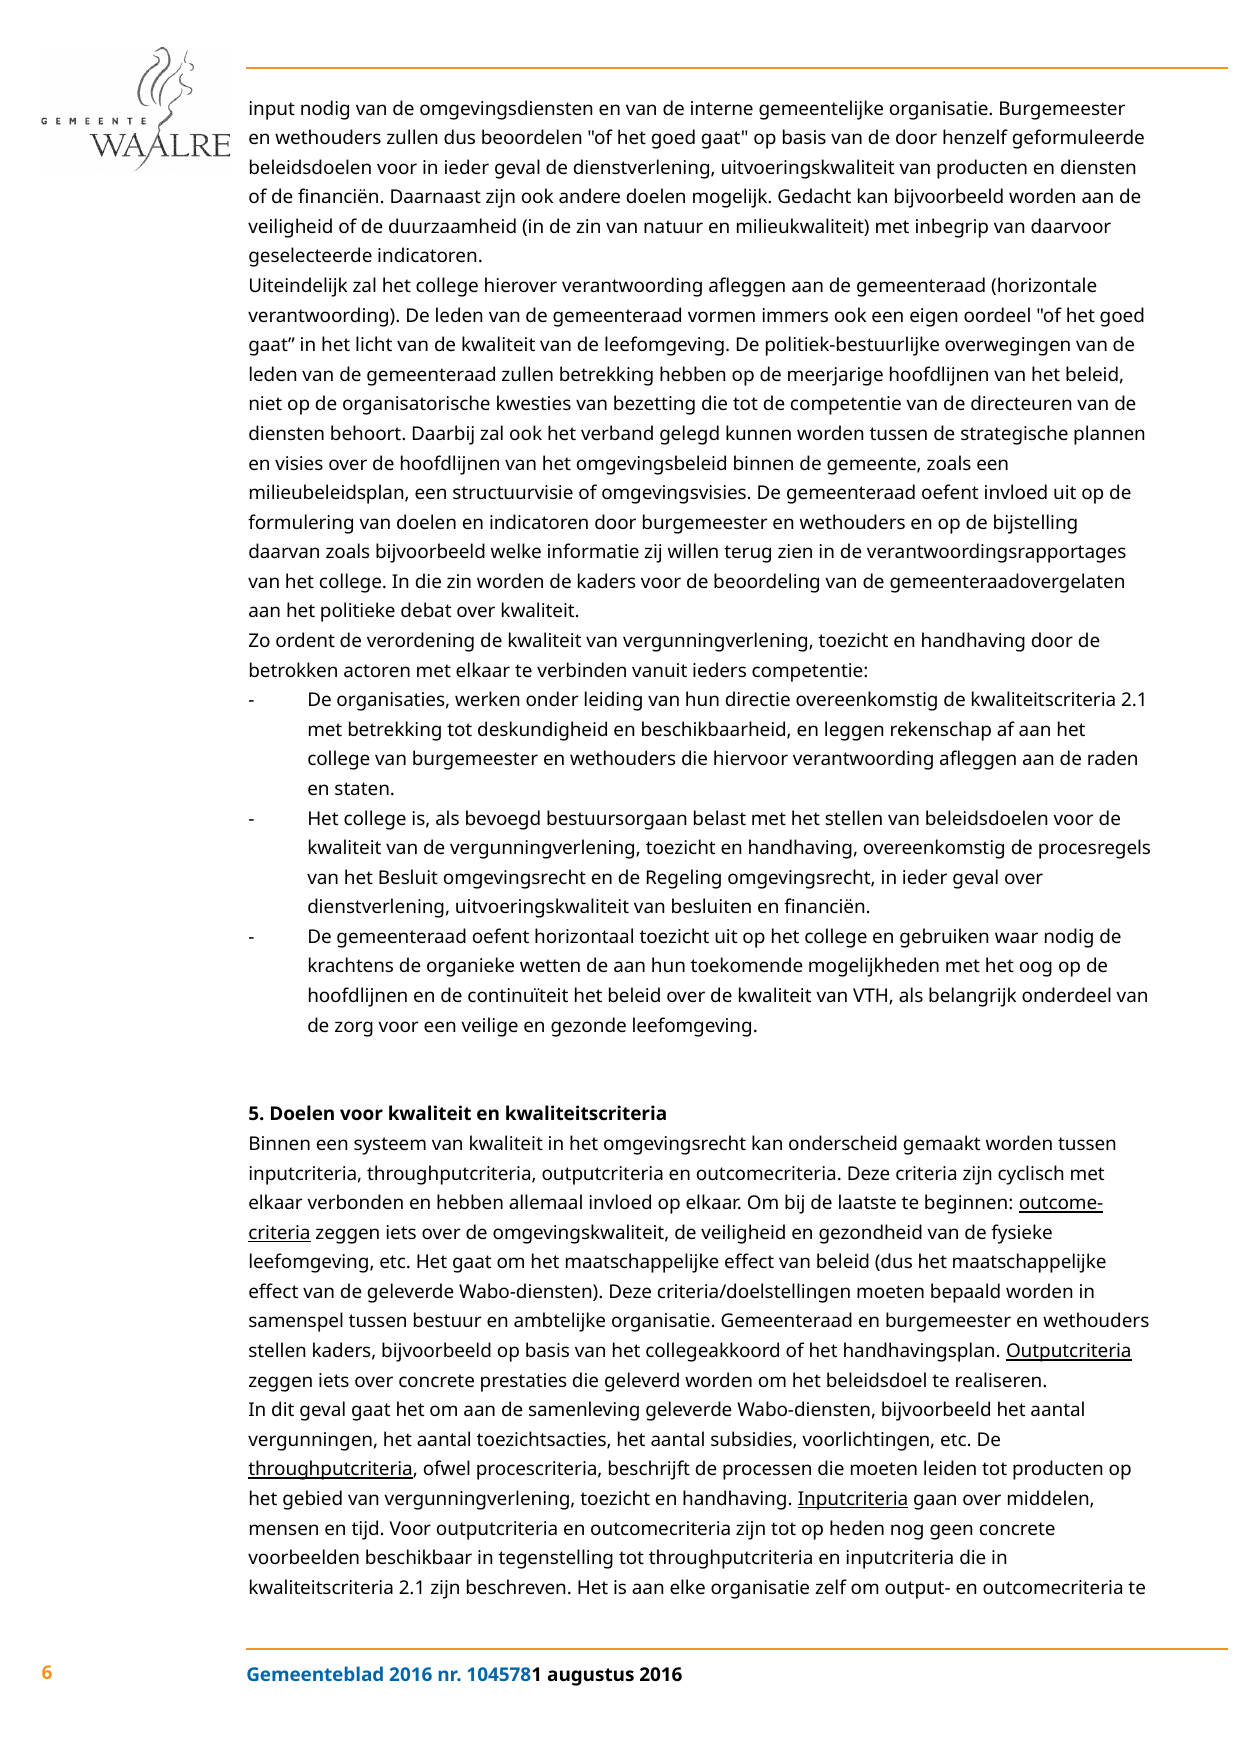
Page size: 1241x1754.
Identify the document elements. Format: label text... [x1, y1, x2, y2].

text input nodig van de omgevingsdiensten en van de interne gemeentelijke organisatie. Burgemeester en wethouders zullen dus beoordelen "of het goed gaat" op basis van de door henzelf geformuleerde beleidsdoelen voor in ieder geval de dienstverlening, uitvoeringskwaliteit van producten en diensten of de financiën. Daarnaast zijn ook andere doelen mogelijk. Gedacht kan bijvoorbeeld worden aan de veiligheid of de duurzaamheid (in de zin van natuur en milieukwaliteit) met inbegrip van daarvoor geselecteerde indicatoren. [248, 95, 1152, 268]
list Het college is, als bevoegd bestuursorgaan belast met het stellen van beleidsdoelen voor de kwaliteit van de vergunningverlening, toezicht en handhaving, overeenkomstig de procesregels van het Besluit omgevingsrecht en de Regeling omgevingsrecht, in ieder geval over dienstverlening, uitvoeringskwaliteit van besluiten en financiën. [248, 805, 1152, 919]
text Zo ordent de verordening de kwaliteit van vergunningverlening, toezicht en handhaving door de betrokken actoren met elkaar te verbinden vanuit ieders competentie: [248, 627, 1152, 683]
list De gemeenteraad oefent horizontaal toezicht uit op het college en gebruiken waar nodig de krachtens de organieke wetten de aan hun toekomende mogelijkheden met het oog op de hoofdlijnen en de continuïteit het beleid over de kwaliteit van VTH, als belangrijk onderdeel van de zorg voor een veilige en gezonde leefomgeving. [248, 923, 1152, 1038]
text In dit geval gaat het om aan de samenleving geleverde Wabo-diensten, bijvoorbeeld het aantal vergunningen, het aantal toezichtsacties, het aantal subsidies, voorlichtingen, etc. De throughputcriteria, ofwel procescriteria, beschrijft de processen die moeten leiden tot producten op het gebied van vergunningverlening, toezicht en handhaving. Inputcriteria gaan over middelen, mensen en tijd. Voor outputcriteria en outcomecriteria zijn tot op heden nog geen concrete voorbeelden beschikbaar in tegenstelling tot throughputcriteria en inputcriteria die in kwaliteitscriteria 2.1 zijn beschreven. Het is aan elke organisatie zelf om output- en outcomecriteria te [248, 1396, 1152, 1600]
text 5. Doelen voor kwaliteit en kwaliteitscriteria [248, 1101, 1152, 1126]
text Uiteindelijk zal het college hierover verantwoording afleggen aan de gemeenteraad (horizontale verantwoording). De leden van de gemeenteraad vormen immers ook een eigen oordeel "of het goed gaat” in het licht van de kwaliteit van de leefomgeving. De politiek-bestuurlijke overwegingen van de leden van de gemeenteraad zullen betrekking hebben op de meerjarige hoofdlijnen van het beleid, niet op de organisatorische kwesties van bezetting die tot de competentie van de directeuren van de diensten behoort. Daarbij zal ook het verband gelegd kunnen worden tussen de strategische plannen en visies over de hoofdlijnen van het omgevingsbeleid binnen de gemeente, zoals een milieubeleidsplan, een structuurvisie of omgevingsvisies. De gemeenteraad oefent invloed uit op de formulering van doelen en indicatoren door burgemeester en wethouders en op de bijstelling daarvan zoals bijvoorbeeld welke informatie zij willen terug zien in de verantwoordingsrapportages van het college. In die zin worden de kaders voor de beoordeling van de gemeenteraadovergelaten aan het politieke debat over kwaliteit. [248, 272, 1152, 623]
text Binnen een systeem van kwaliteit in het omgevingsrecht kan onderscheid gemaakt worden tussen inputcriteria, throughputcriteria, outputcriteria en outcomecriteria. Deze criteria zijn cyclisch met elkaar verbonden en hebben allemaal invloed op elkaar. Om bij de laatste te beginnen: outcome-criteria zeggen iets over de omgevingskwaliteit, de veiligheid en gezondheid van de fysieke leefomgeving, etc. Het gaat om het maatschappelijke effect van beleid (dus het maatschappelijke effect van de geleverde Wabo-diensten). Deze criteria/doelstellingen moeten bepaald worden in samenspel tussen bestuur en ambtelijke organisatie. Gemeenteraad en burgemeester en wethouders stellen kaders, bijvoorbeeld op basis van het collegeakkoord of het handhavingsplan. Outputcriteria zeggen iets over concrete prestaties die geleverd worden om het beleidsdoel te realiseren. [248, 1130, 1152, 1393]
list De organisaties, werken onder leiding van hun directie overeenkomstig de kwaliteitscriteria 2.1 met betrekking tot deskundigheid en beschikbaarheid, en leggen rekenschap af aan het college van burgemeester en wethouders die hiervoor verantwoording afleggen aan de raden en staten. [248, 686, 1152, 801]
picture [41, 47, 231, 172]
